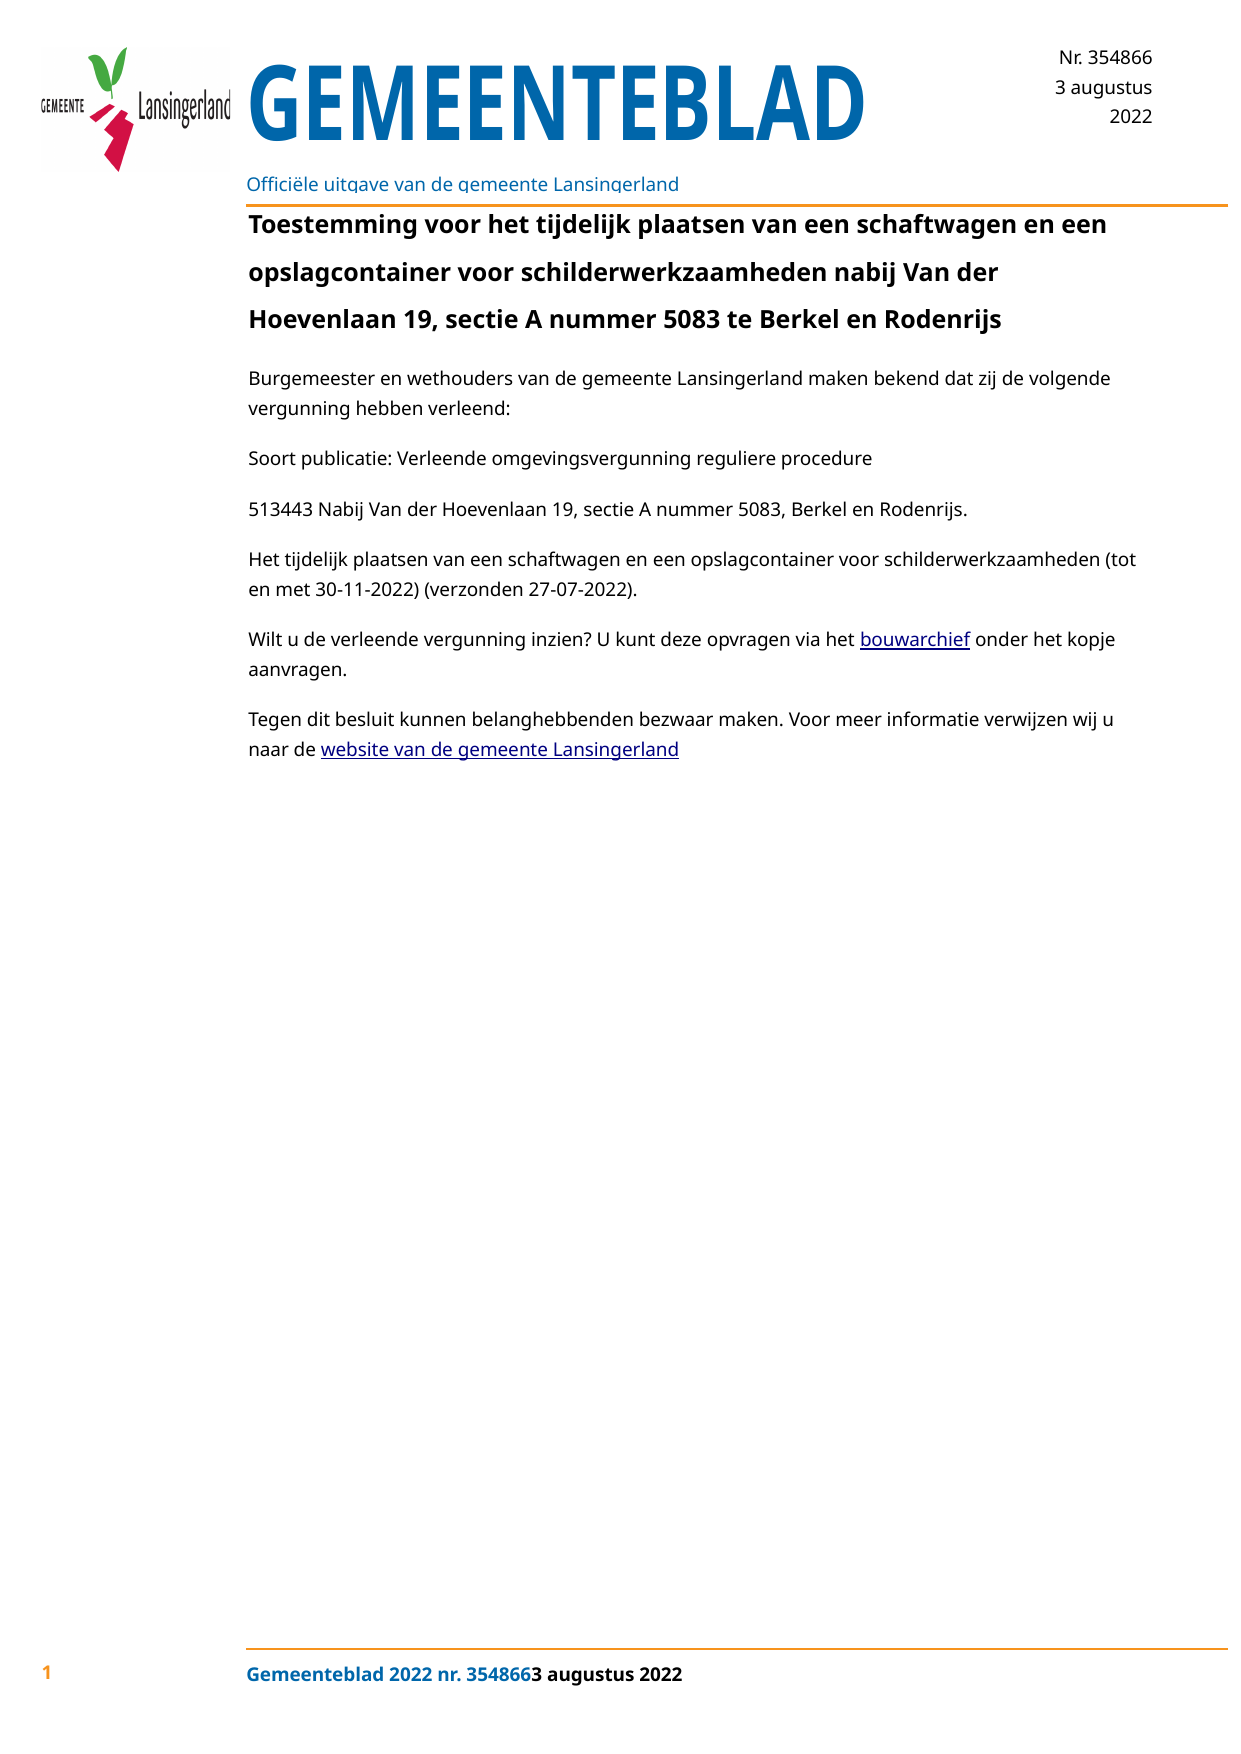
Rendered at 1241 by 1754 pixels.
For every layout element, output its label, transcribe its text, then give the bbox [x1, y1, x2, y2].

text Het tijdelijk plaatsen van een schaftwagen en een opslagcontainer voor schilderwerkzaamheden (tot en met 30-11-2022) (verzonden 27-07-2022). [248, 546, 1152, 602]
text Toestemming voor het tijdelijk plaatsen van een schaftwagen en een opslagcontainer voor schilderwerkzaamheden nabij Van der Hoevenlaan 19, sectie A nummer 5083 te Berkel en Rodenrijs [248, 207, 1152, 336]
text Tegen dit besluit kunnen belanghebbenden bezwaar maken. Voor meer informatie verwijzen wij u naar de website van de gemeente Lansingerland [248, 706, 1152, 762]
picture [41, 47, 231, 172]
text Burgemeester en wethouders van de gemeente Lansingerland maken bekend dat zij de volgende vergunning hebben verleend: [248, 366, 1152, 421]
text 513443 Nabij Van der Hoevenlaan 19, sectie A nummer 5083, Berkel en Rodenrijs. [248, 496, 1152, 522]
text Soort publicatie: Verleende omgevingsvergunning reguliere procedure [248, 446, 1152, 471]
text Wilt u de verleende vergunning inzien? U kunt deze opvragen via het bouwarchief onder het kopje aanvragen. [248, 626, 1152, 682]
